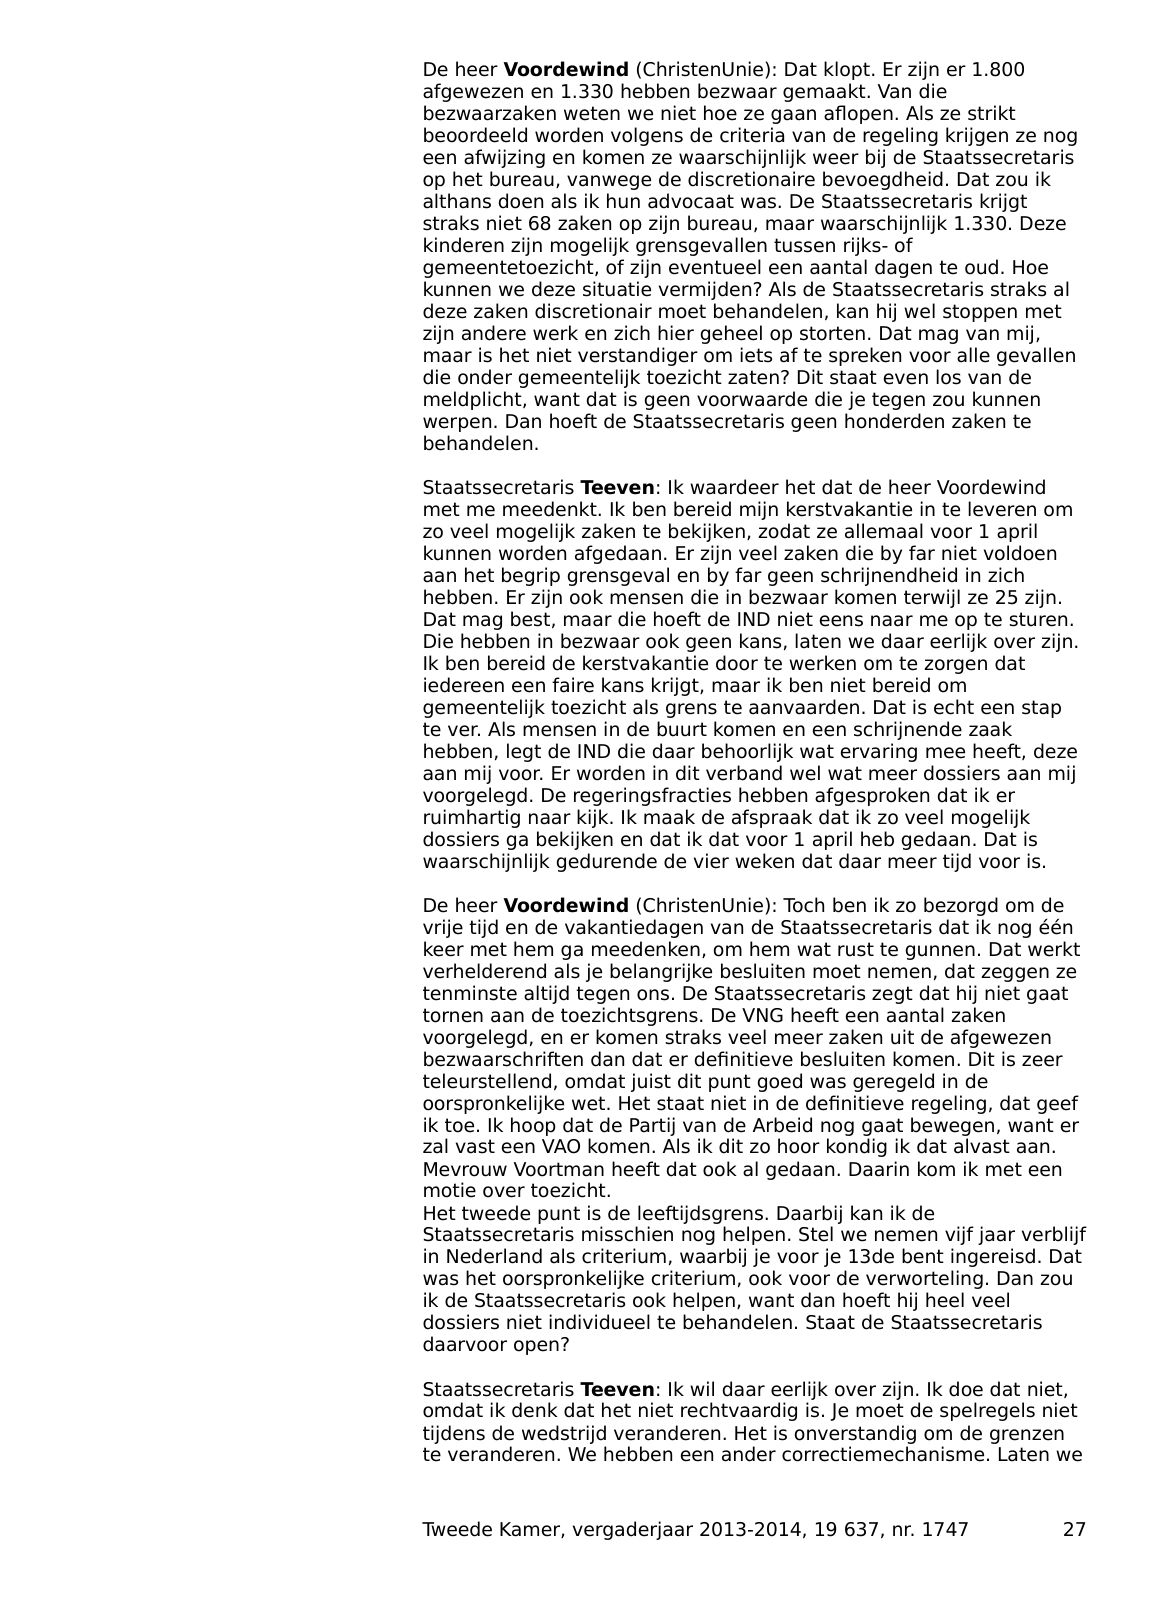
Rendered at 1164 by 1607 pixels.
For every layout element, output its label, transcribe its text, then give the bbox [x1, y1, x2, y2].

text De heer Voordewind (ChristenUnie): Toch ben ik zo bezorgd om de vrije tijd en de vakantiedagen van de Staatssecretaris dat ik nog één keer met hem ga meedenken, om hem wat rust te gunnen. Dat werkt verhelderend als je belangrijke besluiten moet nemen, dat zeggen ze tenminste altijd tegen ons. De Staatssecretaris zegt dat hij niet gaat tornen aan de toezichtsgrens. De VNG heeft een aantal zaken voorgelegd, en er komen straks veel meer zaken uit de afgewezen bezwaarschriften dan dat er definitieve besluiten komen. Dit is zeer teleurstellend, omdat juist dit punt goed was geregeld in de oorspronkelijke wet. Het staat niet in de definitieve regeling, dat geef ik toe. Ik hoop dat de Partij van de Arbeid nog gaat bewegen, want er zal vast een VAO komen. Als ik dit zo hoor kondig ik dat alvast aan. Mevrouw Voortman heeft dat ook al gedaan. Daarin kom ik met een motie over toezicht. [422, 895, 1087, 1202]
text De heer Voordewind (ChristenUnie): Dat klopt. Er zijn er 1.800 afgewezen en 1.330 hebben bezwaar gemaakt. Van die bezwaarzaken weten we niet hoe ze gaan aflopen. Als ze strikt beoordeeld worden volgens de criteria van de regeling krijgen ze nog een afwijzing en komen ze waarschijnlijk weer bij de Staatssecretaris op het bureau, vanwege de discretionaire bevoegdheid. Dat zou ik althans doen als ik hun advocaat was. De Staatssecretaris krijgt straks niet 68 zaken op zijn bureau, maar waarschijnlijk 1.330. Deze kinderen zijn mogelijk grensgevallen tussen rijks- of gemeentetoezicht, of zijn eventueel een aantal dagen te oud. Hoe kunnen we deze situatie vermijden? Als de Staatssecretaris straks al deze zaken discretionair moet behandelen, kan hij wel stoppen met zijn andere werk en zich hier geheel op storten. Dat mag van mij, maar is het niet verstandiger om iets af te spreken voor alle gevallen die onder gemeentelijk toezicht zaten? Dit staat even los van de meldplicht, want dat is geen voorwaarde die je tegen zou kunnen werpen. Dan hoeft de Staatssecretaris geen honderden zaken te behandelen. [422, 59, 1087, 455]
text Staatssecretaris Teeven: Ik waardeer het dat de heer Voordewind met me meedenkt. Ik ben bereid mijn kerstvakantie in te leveren om zo veel mogelijk zaken te bekijken, zodat ze allemaal voor 1 april kunnen worden afgedaan. Er zijn veel zaken die by far niet voldoen aan het begrip grensgeval en by far geen schrijnendheid in zich hebben. Er zijn ook mensen die in bezwaar komen terwijl ze 25 zijn. Dat mag best, maar die hoeft de IND niet eens naar me op te sturen. Die hebben in bezwaar ook geen kans, laten we daar eerlijk over zijn. Ik ben bereid de kerstvakantie door te werken om te zorgen dat iedereen een faire kans krijgt, maar ik ben niet bereid om gemeentelijk toezicht als grens te aanvaarden. Dat is echt een stap te ver. Als mensen in de buurt komen en een schrijnende zaak hebben, legt de IND die daar behoorlijk wat ervaring mee heeft, deze aan mij voor. Er worden in dit verband wel wat meer dossiers aan mij voorgelegd. De regeringsfracties hebben afgesproken dat ik er ruimhartig naar kijk. Ik maak de afspraak dat ik zo veel mogelijk dossiers ga bekijken en dat ik dat voor 1 april heb gedaan. Dat is waarschijnlijk gedurende de vier weken dat daar meer tijd voor is. [422, 477, 1087, 872]
text Staatssecretaris Teeven: Ik wil daar eerlijk over zijn. Ik doe dat niet, omdat ik denk dat het niet rechtvaardig is. Je moet de spelregels niet tijdens de wedstrijd veranderen. Het is onverstandig om de grenzen te veranderen. We hebben een ander correctiemechanisme. Laten we [422, 1378, 1087, 1466]
text Het tweede punt is de leeftijdsgrens. Daarbij kan ik de Staatssecretaris misschien nog helpen. Stel we nemen vijf jaar verblijf in Nederland als criterium, waarbij je voor je 13de bent ingereisd. Dat was het oorspronkelijke criterium, ook voor de verworteling. Dan zou ik de Staatssecretaris ook helpen, want dan hoeft hij heel veel dossiers niet individueel te behandelen. Staat de Staatssecretaris daarvoor open? [422, 1202, 1087, 1356]
